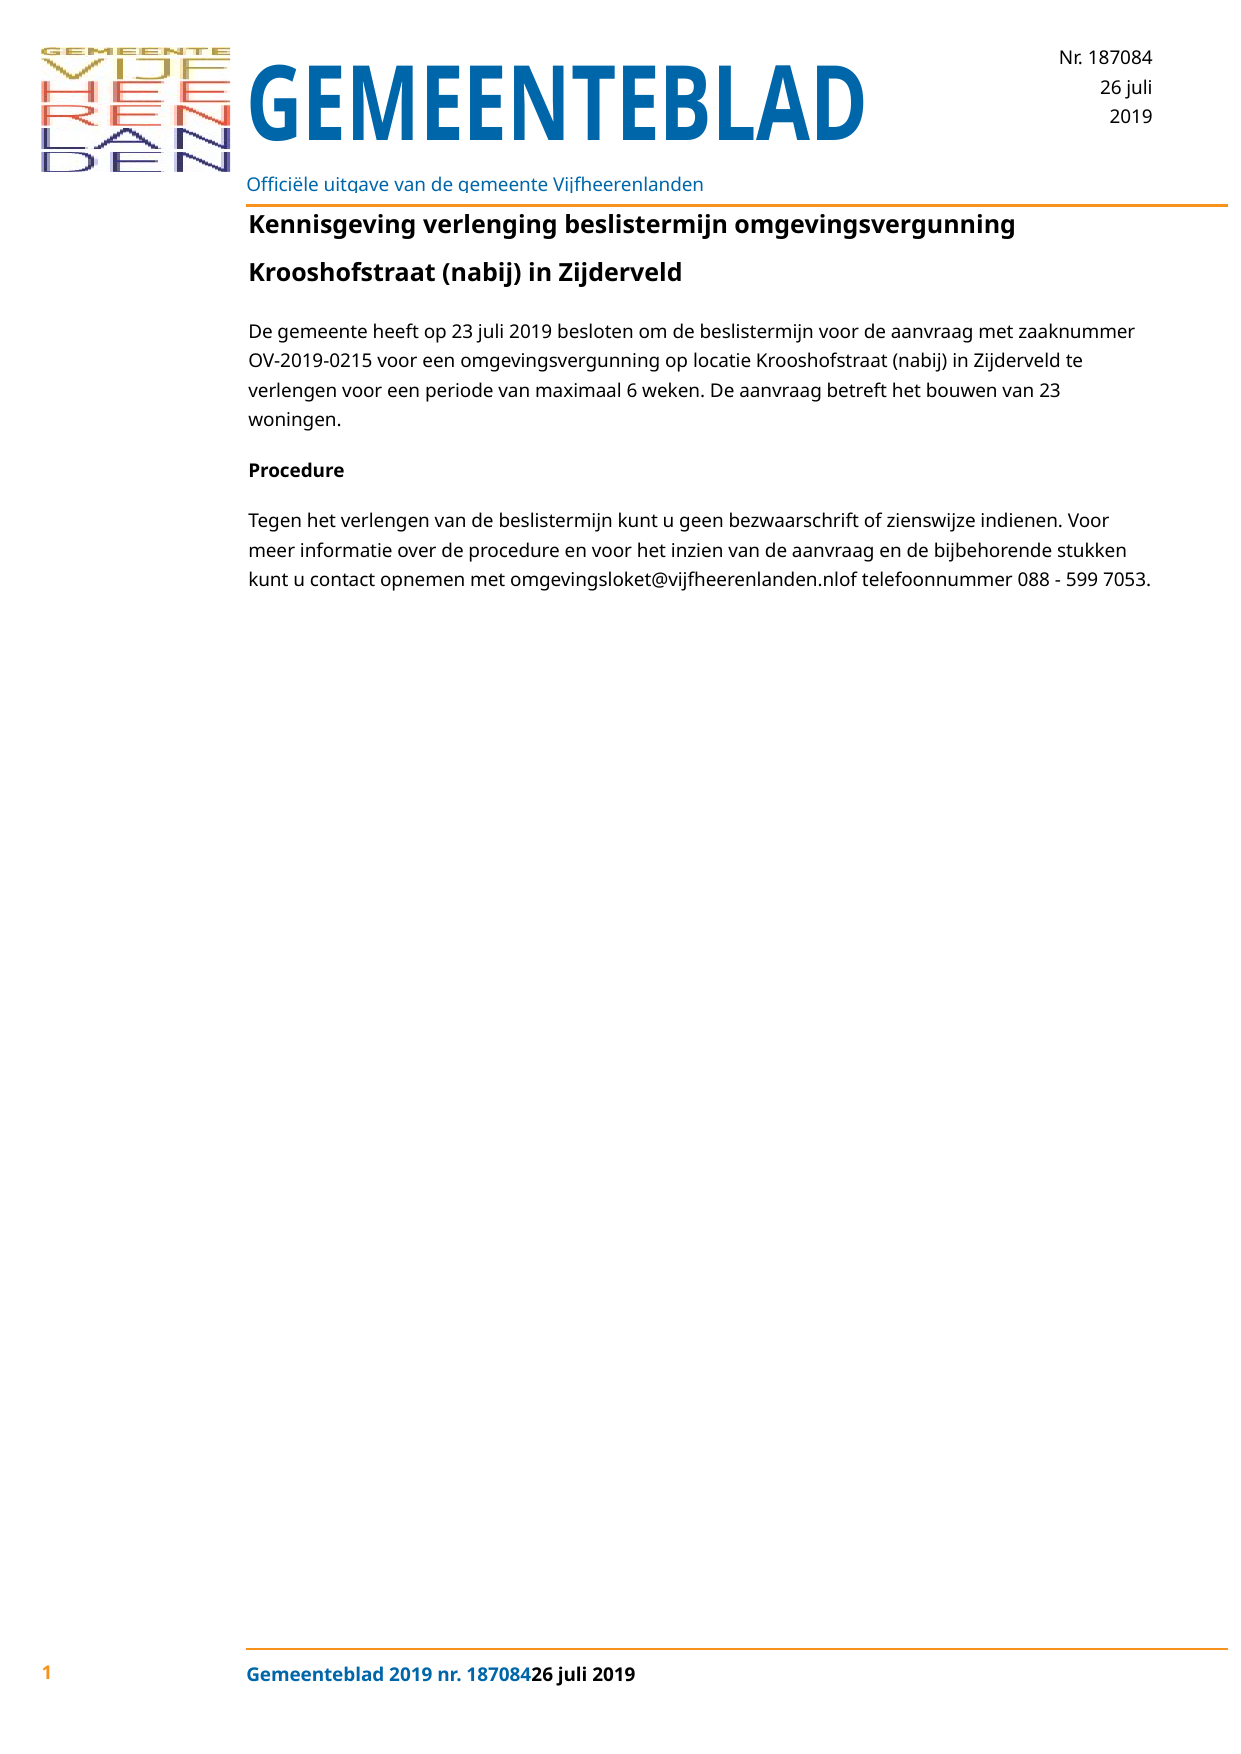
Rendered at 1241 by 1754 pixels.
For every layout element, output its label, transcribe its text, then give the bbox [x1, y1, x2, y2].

picture [41, 47, 231, 172]
text De gemeente heeft op 23 juli 2019 besloten om de beslistermijn voor de aanvraag met zaaknummer OV-2019-0215 voor een omgevingsvergunning op locatie Krooshofstraat (nabij) in Zijderveld te verlengen voor een periode van maximaal 6 weken. De aanvraag betreft het bouwen van 23 woningen. [248, 318, 1152, 432]
text Kennisgeving verlenging beslistermijn omgevingsvergunning Krooshofstraat (nabij) in Zijderveld [248, 207, 1152, 288]
text Tegen het verlengen van de beslistermijn kunt u geen bezwaarschrift of zienswijze indienen. Voor meer informatie over de procedure en voor het inzien van de aanvraag en de bijbehorende stukken kunt u contact opnemen met omgevingsloket@vijfheerenlanden.nlof telefoonnummer 088 - 599 7053. [248, 507, 1152, 592]
text Procedure [248, 457, 1152, 483]
